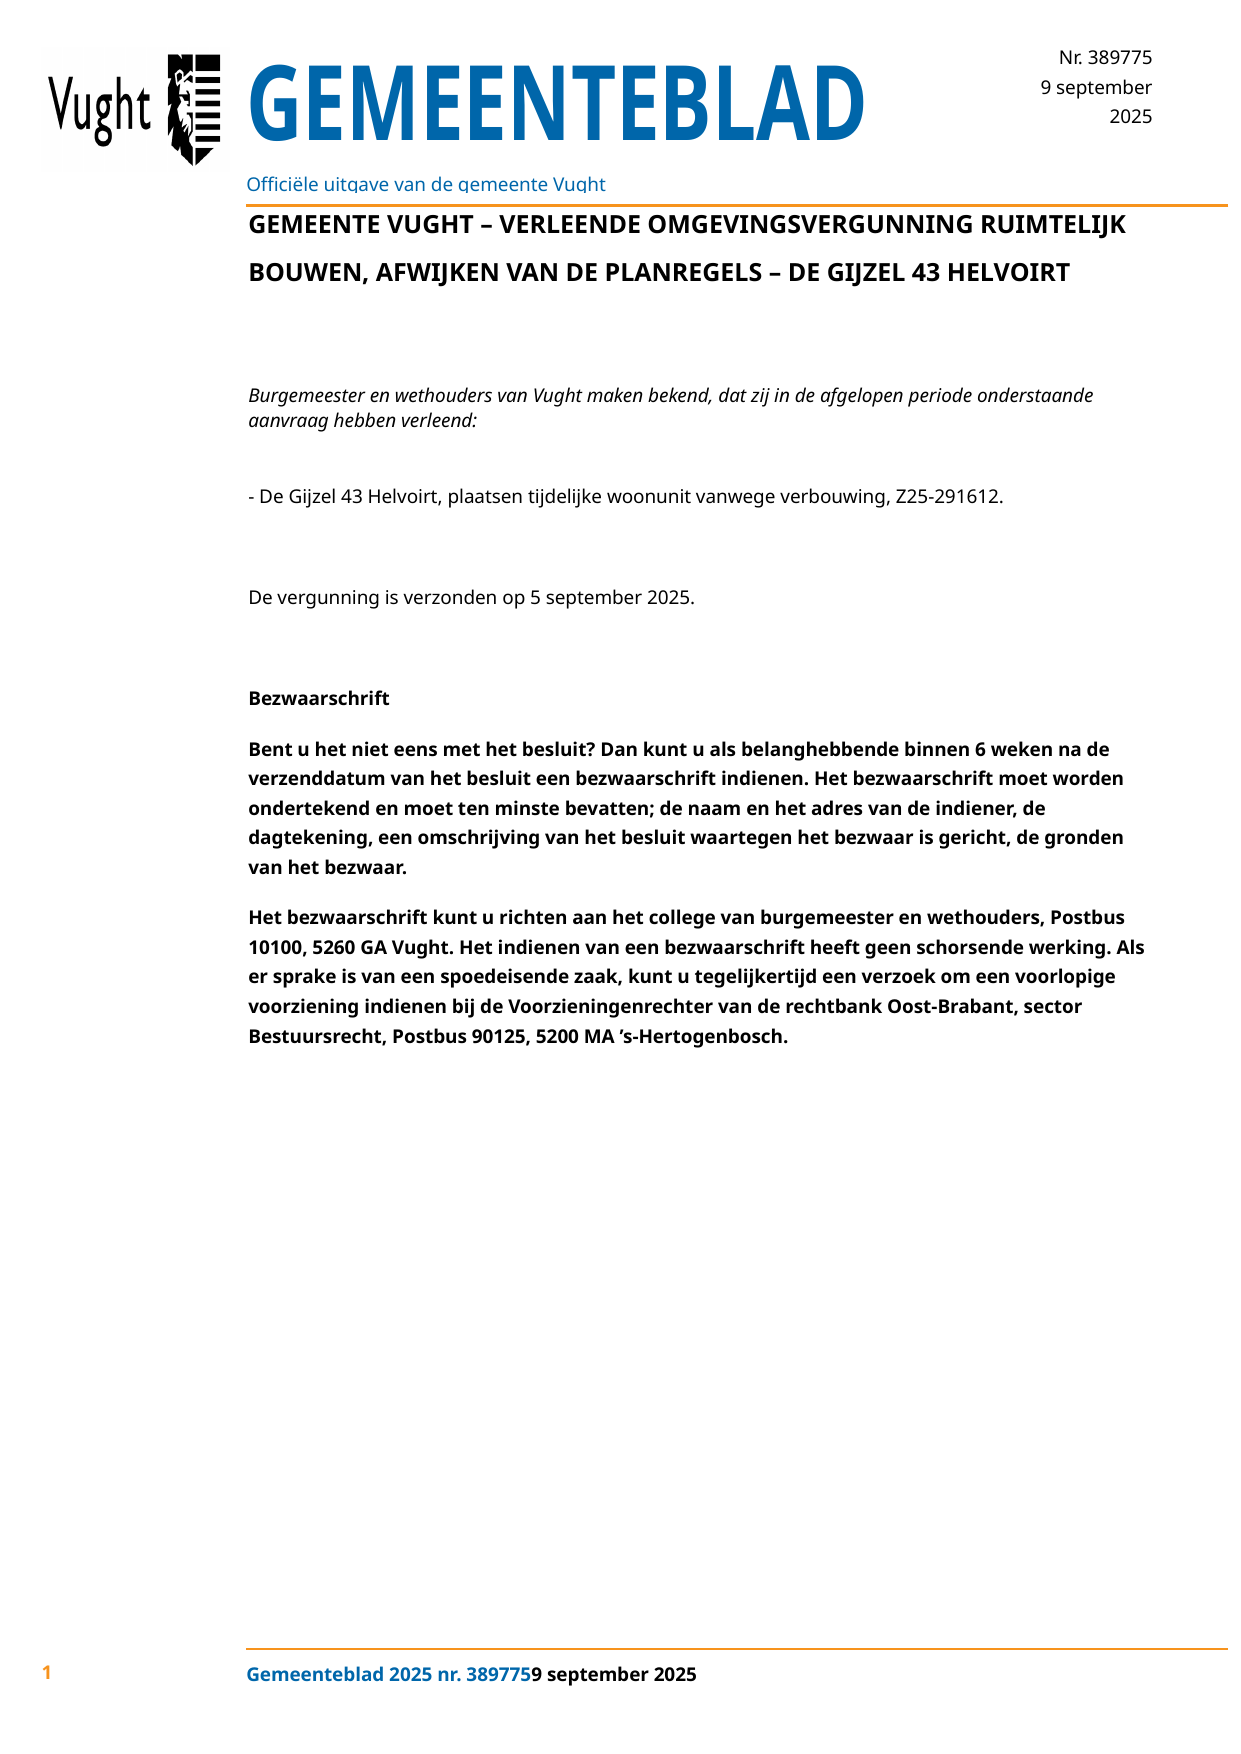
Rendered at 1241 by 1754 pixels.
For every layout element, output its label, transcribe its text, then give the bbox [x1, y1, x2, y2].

text - De Gijzel 43 Helvoirt, plaatsen tijdelijke woonunit vanwege verbouwing, Z25-291612. [248, 484, 1152, 509]
text De vergunning is verzonden op 5 september 2025. [248, 584, 1152, 610]
text Burgemeester en wethouders van Vught maken bekend, dat zij in de afgelopen periode onderstaande aanvraag hebben verleend: [248, 382, 1152, 433]
text Bent u het niet eens met het besluit? Dan kunt u als belanghebbende binnen 6 weken na de verzenddatum van het besluit een bezwaarschrift indienen. Het bezwaarschrift moet worden ondertekend en moet ten minste bevatten; de naam en het adres van de indiener, de dagtekening, een omschrijving van het besluit waartegen het bezwaar is gericht, de gronden van het bezwaar. [248, 736, 1152, 880]
text Het bezwaarschrift kunt u richten aan het college van burgemeester en wethouders, Postbus 10100, 5260 GA Vught. Het indienen van een bezwaarschrift heeft geen schorsende werking. Als er sprake is van een spoedeisende zaak, kunt u tegelijkertijd een verzoek om een voorlopige voorziening indienen bij de Voorzieningenrechter van de rechtbank Oost-Brabant, sector Bestuursrecht, Postbus 90125, 5200 MA ’s-Hertogenbosch. [248, 904, 1152, 1049]
text Bezwaarschrift [248, 685, 1152, 711]
picture [41, 47, 231, 172]
text GEMEENTE VUGHT – VERLEENDE OMGEVINGSVERGUNNING RUIMTELIJK BOUWEN, AFWIJKEN VAN DE PLANREGELS – DE GIJZEL 43 HELVOIRT [248, 207, 1152, 288]
